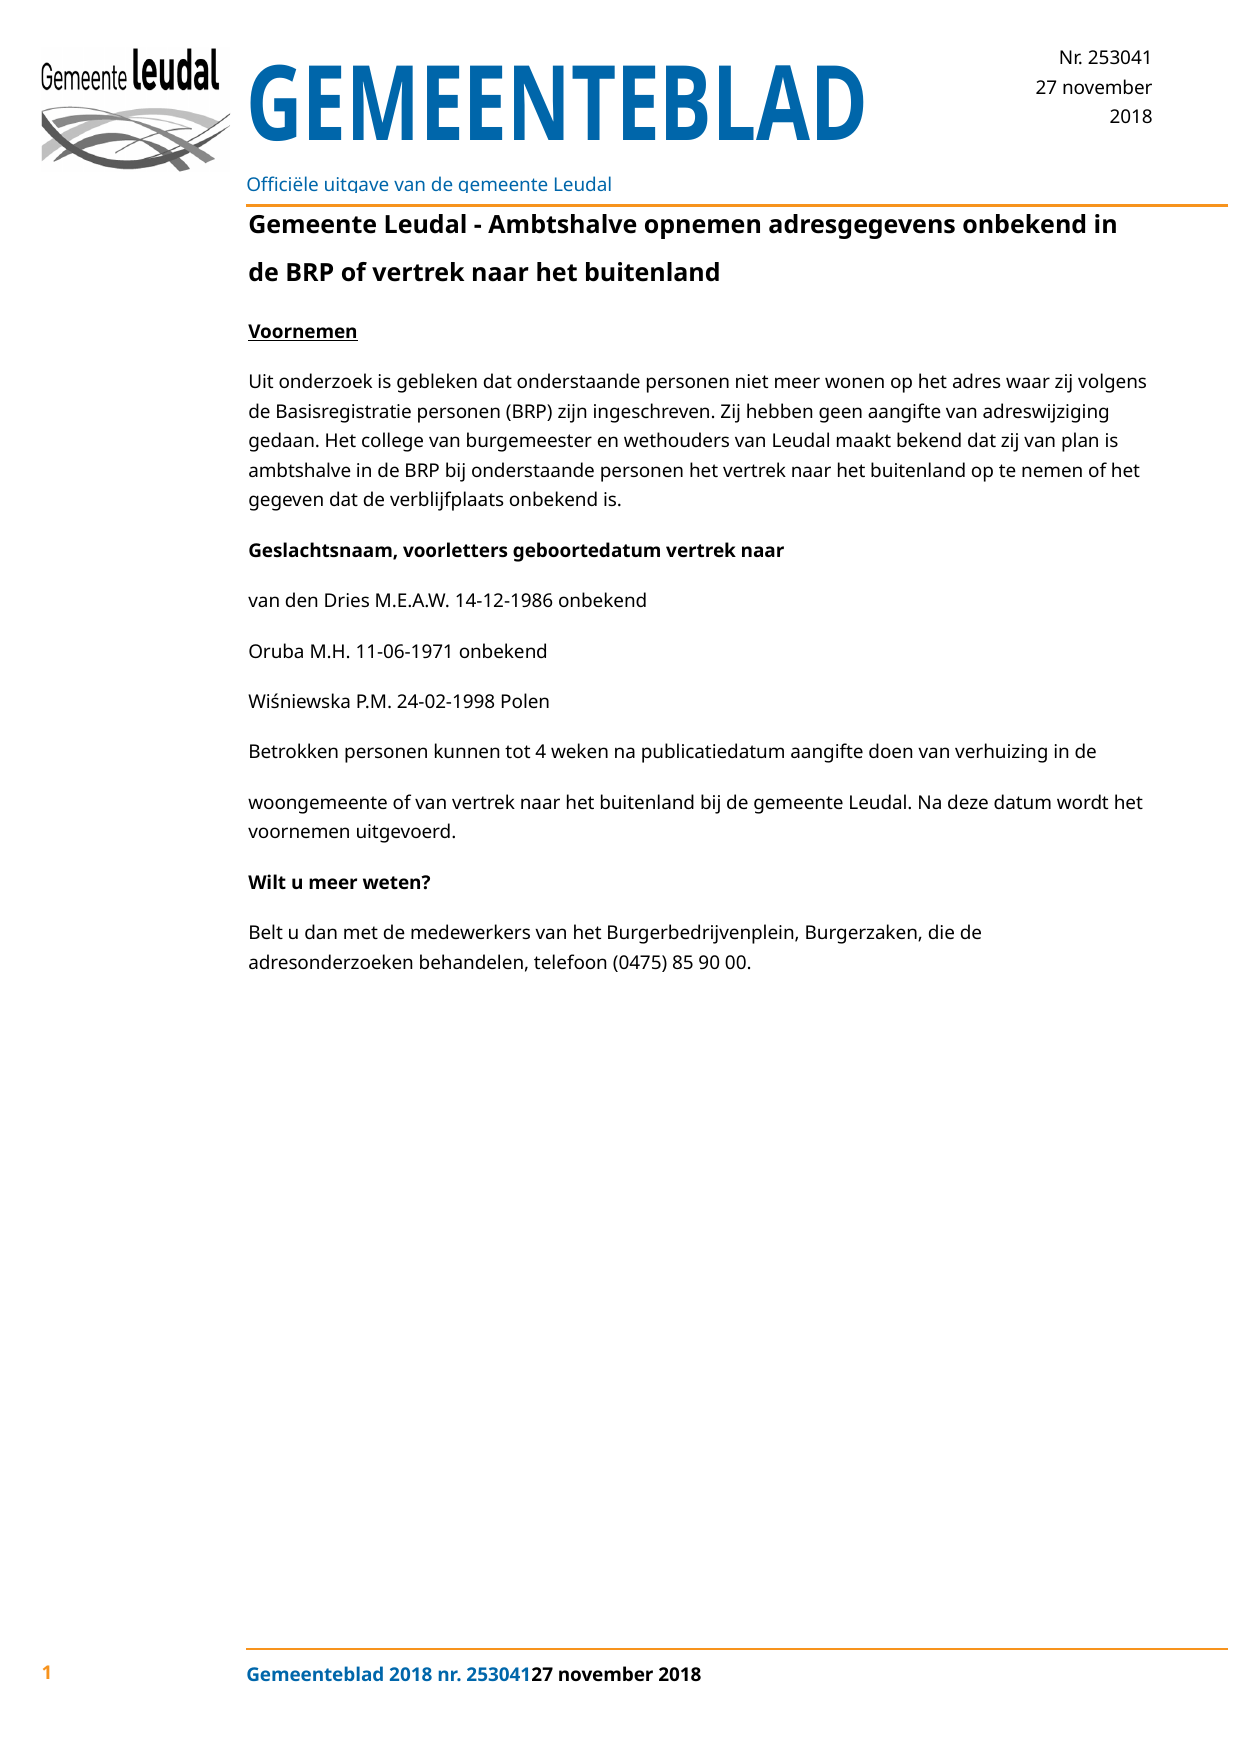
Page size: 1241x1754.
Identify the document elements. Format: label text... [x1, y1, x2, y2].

text Betrokken personen kunnen tot 4 weken na publicatiedatum aangifte doen van verhuizing in de [248, 739, 1152, 764]
text Wiśniewska P.M. 24-02-1998 Polen [248, 688, 1152, 714]
text Oruba M.H. 11-06-1971 onbekend [248, 638, 1152, 664]
text Uit onderzoek is gebleken dat onderstaande personen niet meer wonen op het adres waar zij volgens de Basisregistratie personen (BRP) zijn ingeschreven. Zij hebben geen aangifte van adreswijziging gedaan. Het college van burgemeester en wethouders van Leudal maakt bekend dat zij van plan is ambtshalve in de BRP bij onderstaande personen het vertrek naar het buitenland op te nemen of het gegeven dat de verblijfplaats onbekend is. [248, 368, 1152, 512]
text Belt u dan met de medewerkers van het Burgerbedrijvenplein, Burgerzaken, die de adresonderzoeken behandelen, telefoon (0475) 85 90 00. [248, 919, 1152, 975]
text Gemeente Leudal - Ambtshalve opnemen adresgegevens onbekend in de BRP of vertrek naar het buitenland [248, 207, 1152, 288]
text Voornemen [248, 318, 1152, 344]
text Wilt u meer weten? [248, 869, 1152, 895]
text van den Dries M.E.A.W. 14-12-1986 onbekend [248, 587, 1152, 613]
text Geslachtsnaam, voorletters geboortedatum vertrek naar [248, 537, 1152, 563]
picture [41, 47, 231, 172]
text woongemeente of van vertrek naar het buitenland bij de gemeente Leudal. Na deze datum wordt het voornemen uitgevoerd. [248, 789, 1152, 844]
